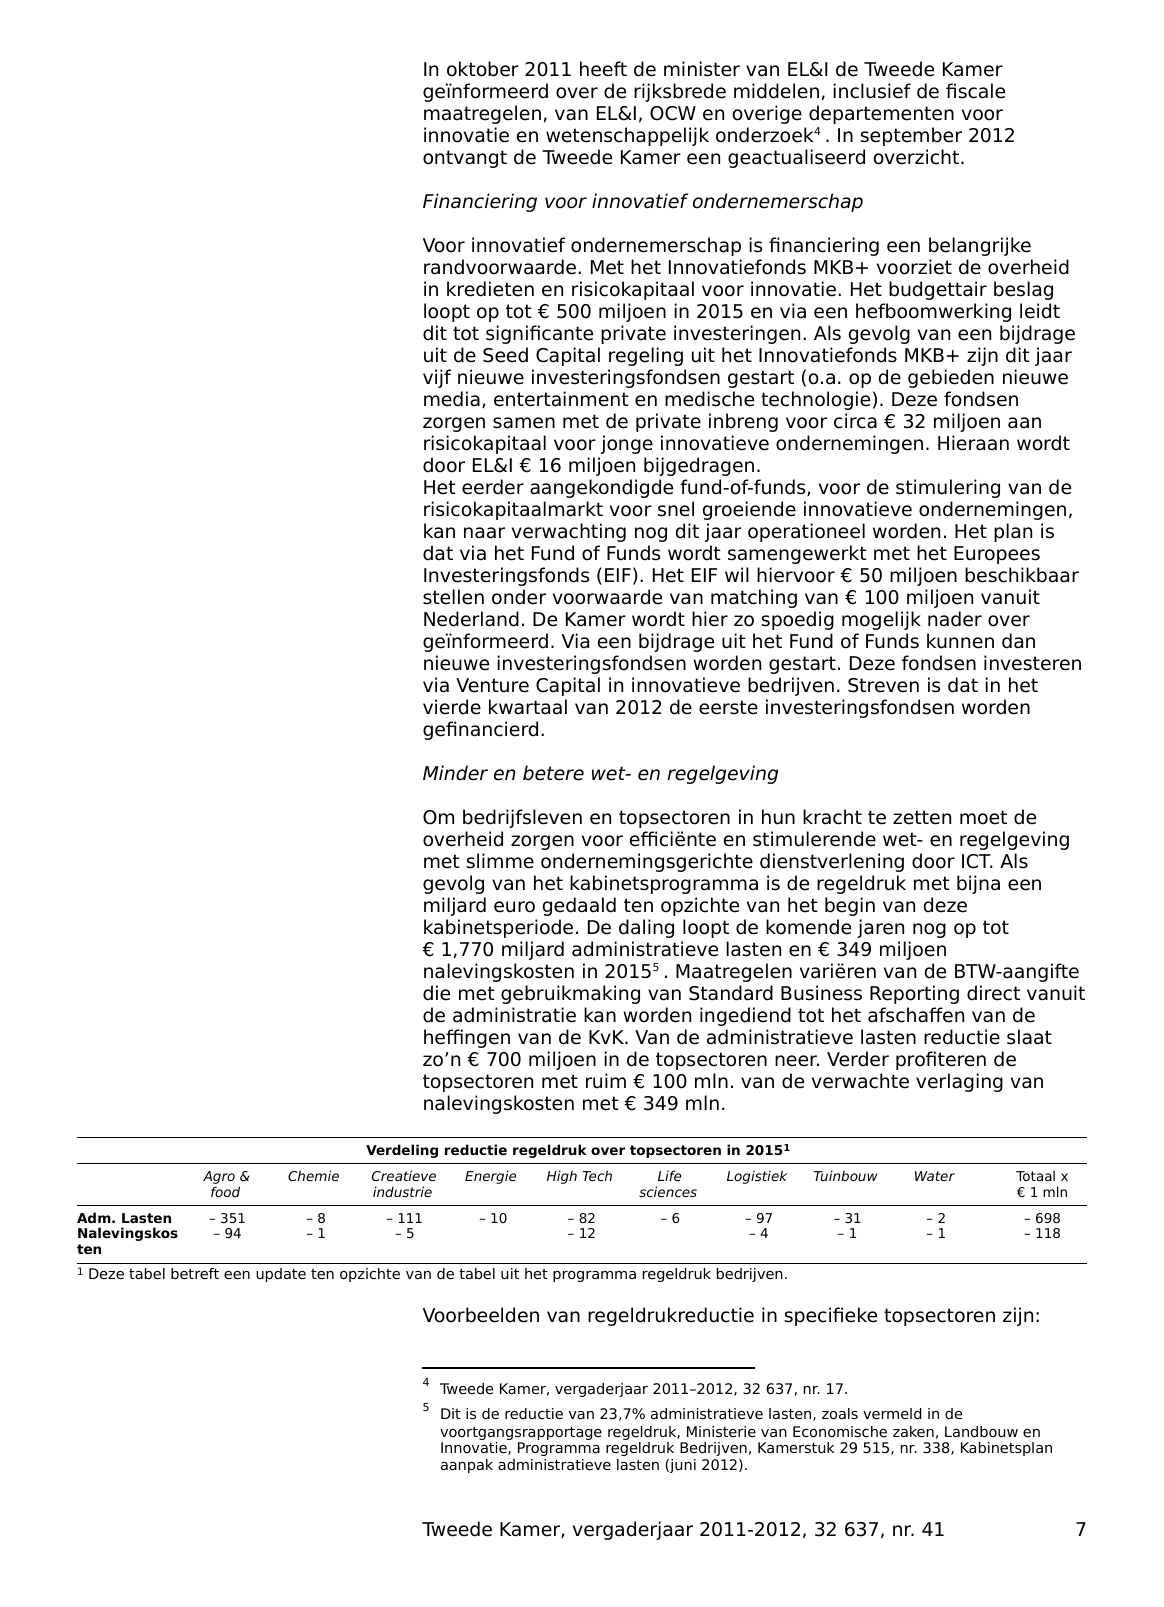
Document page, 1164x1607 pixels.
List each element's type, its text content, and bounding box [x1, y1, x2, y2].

table_cell – 97 [715, 1206, 803, 1226]
table_cell – 118 [998, 1226, 1087, 1262]
table_cell [449, 1226, 537, 1262]
text Om bedrijfsleven en topsectoren in hun kracht te zetten moet de overheid zorgen voor efficiënte en stimulerende wet- en regelgeving met slimme ondernemingsgerichte dienstverlening door ICT. Als gevolg van het kabinetsprogramma is de regeldruk met bijna een miljard euro gedaald ten opzichte van het begin van deze kabinetsperiode. De daling loopt de komende jaren nog op tot € 1,770 miljard administratieve lasten en € 349 miljoen nalevingskosten in 2015. Maatregelen variëren van de BTW-aangifte die met gebruikmaking van Standard Business Reporting direct vanuit de administratie kan worden ingediend tot het afschaffen van de heffingen van de KvK. Van de administratieve lasten reductie slaat zo’n € 700 miljoen in de topsectoren neer. Verder profiteren de topsectoren met ruim € 100 mln. van de verwachte verlaging van nalevingskosten met € 349 mln. [422, 807, 1087, 1115]
table_cell – 8 [272, 1206, 360, 1226]
table_header [998, 1138, 1087, 1163]
table_header [77, 1138, 183, 1163]
table_cell – 12 [537, 1226, 626, 1262]
subtitle Minder en betere wet- en regelgeving [422, 763, 1087, 785]
table_cell [980, 1226, 998, 1262]
table_cell Nalevingskosten [77, 1226, 183, 1262]
text Voor innovatief ondernemerschap is financiering een belangrijke randvoorwaarde. Met het Innovatiefonds MKB+ voorziet de overheid in kredieten en risicokapitaal voor innovatie. Het budgettair beslag loopt op tot € 500 miljoen in 2015 en via een hefboomwerking leidt dit tot significante private investeringen. Als gevolg van een bijdrage uit de Seed Capital regeling uit het Innovatiefonds MKB+ zijn dit jaar vijf nieuwe investeringsfondsen gestart (o.a. op de gebieden nieuwe media, entertainment en medische technologie). Deze fondsen zorgen samen met de private inbreng voor circa € 32 miljoen aan risicokapitaal voor jonge innovatieve ondernemingen. Hieraan wordt door EL&I € 16 miljoen bijgedragen. [422, 235, 1087, 477]
table_cell Logistiek [715, 1164, 803, 1205]
table_cell [980, 1164, 998, 1205]
table_cell [77, 1164, 183, 1205]
table_cell 1 Deze tabel betreft een update ten opzichte van de tabel uit het programma regeldruk bedrijven. [77, 1264, 1087, 1283]
text Tweede Kamer, vergaderjaar 2011–2012, 32 637, nr. 17. [422, 1377, 1087, 1399]
text Het eerder aangekondigde fund-of-funds, voor de stimulering van de risicokapitaalmarkt voor snel groeiende innovatieve ondernemingen, kan naar verwachting nog dit jaar operationeel worden. Het plan is dat via het Fund of Funds wordt samengewerkt met het Europees Investeringsfonds (EIF). Het EIF wil hiervoor € 50 miljoen beschikbaar stellen onder voorwaarde van matching van € 100 miljoen vanuit Nederland. De Kamer wordt hier zo spoedig mogelijk nader over geïnformeerd. Via een bijdrage uit het Fund of Funds kunnen dan nieuwe investeringsfondsen worden gestart. Deze fondsen investeren via Venture Capital in innovatieve bedrijven. Streven is dat in het vierde kwartaal van 2012 de eerste investeringsfondsen worden gefinancierd. [422, 477, 1087, 741]
table_cell – 6 [626, 1206, 714, 1226]
table_cell Tuinbouw [803, 1164, 892, 1205]
table_cell – 94 [183, 1226, 272, 1262]
table_cell – 2 [892, 1206, 980, 1226]
table_cell – 82 [537, 1206, 626, 1226]
table_cell – 351 [183, 1206, 272, 1226]
table_cell [626, 1226, 714, 1262]
table_cell – 1 [803, 1226, 892, 1262]
table_cell Chemie [272, 1164, 360, 1205]
table_cell – 10 [449, 1206, 537, 1226]
table_cell – 5 [360, 1226, 449, 1262]
text Voorbeelden van regeldrukreductie in specifieke topsectoren zijn: [422, 1305, 1087, 1327]
table_cell Totaal x € 1 mln [998, 1164, 1087, 1205]
table_cell High Tech [537, 1164, 626, 1205]
table_cell – 698 [998, 1206, 1087, 1226]
subtitle Financiering voor innovatief ondernemerschap [422, 191, 1087, 213]
text Dit is de reductie van 23,7% administratieve lasten, zoals vermeld in de voortgangsrapportage regeldruk, Ministerie van Economische zaken, Landbouw en Innovatie, Programma regeldruk Bedrijven, Kamerstuk 29 515, nr. 338, Kabinetsplan aanpak administratieve lasten (juni 2012). [422, 1402, 1087, 1474]
table_cell – 111 [360, 1206, 449, 1226]
table_cell Creatieve industrie [360, 1164, 449, 1205]
table_cell Water [892, 1164, 980, 1205]
table_header Verdeling reductie regeldruk over topsectoren in 20151 [183, 1138, 980, 1163]
table_cell Agro & food [183, 1164, 272, 1205]
table_cell [980, 1206, 998, 1226]
table_cell Energie [449, 1164, 537, 1205]
table_cell – 1 [892, 1226, 980, 1262]
table_cell – 4 [715, 1226, 803, 1262]
table_cell – 31 [803, 1206, 892, 1226]
table_cell Adm. Lasten [77, 1206, 183, 1226]
text In oktober 2011 heeft de minister van EL&I de Tweede Kamer geïnformeerd over de rijksbrede middelen, inclusief de fiscale maatregelen, van EL&I, OCW en overige departementen voor innovatie en wetenschappelijk onderzoek. In september 2012 ontvangt de Tweede Kamer een geactualiseerd overzicht. [422, 59, 1087, 169]
table_cell – 1 [272, 1226, 360, 1262]
table_cell Life sciences [626, 1164, 714, 1205]
table_header [980, 1138, 998, 1163]
